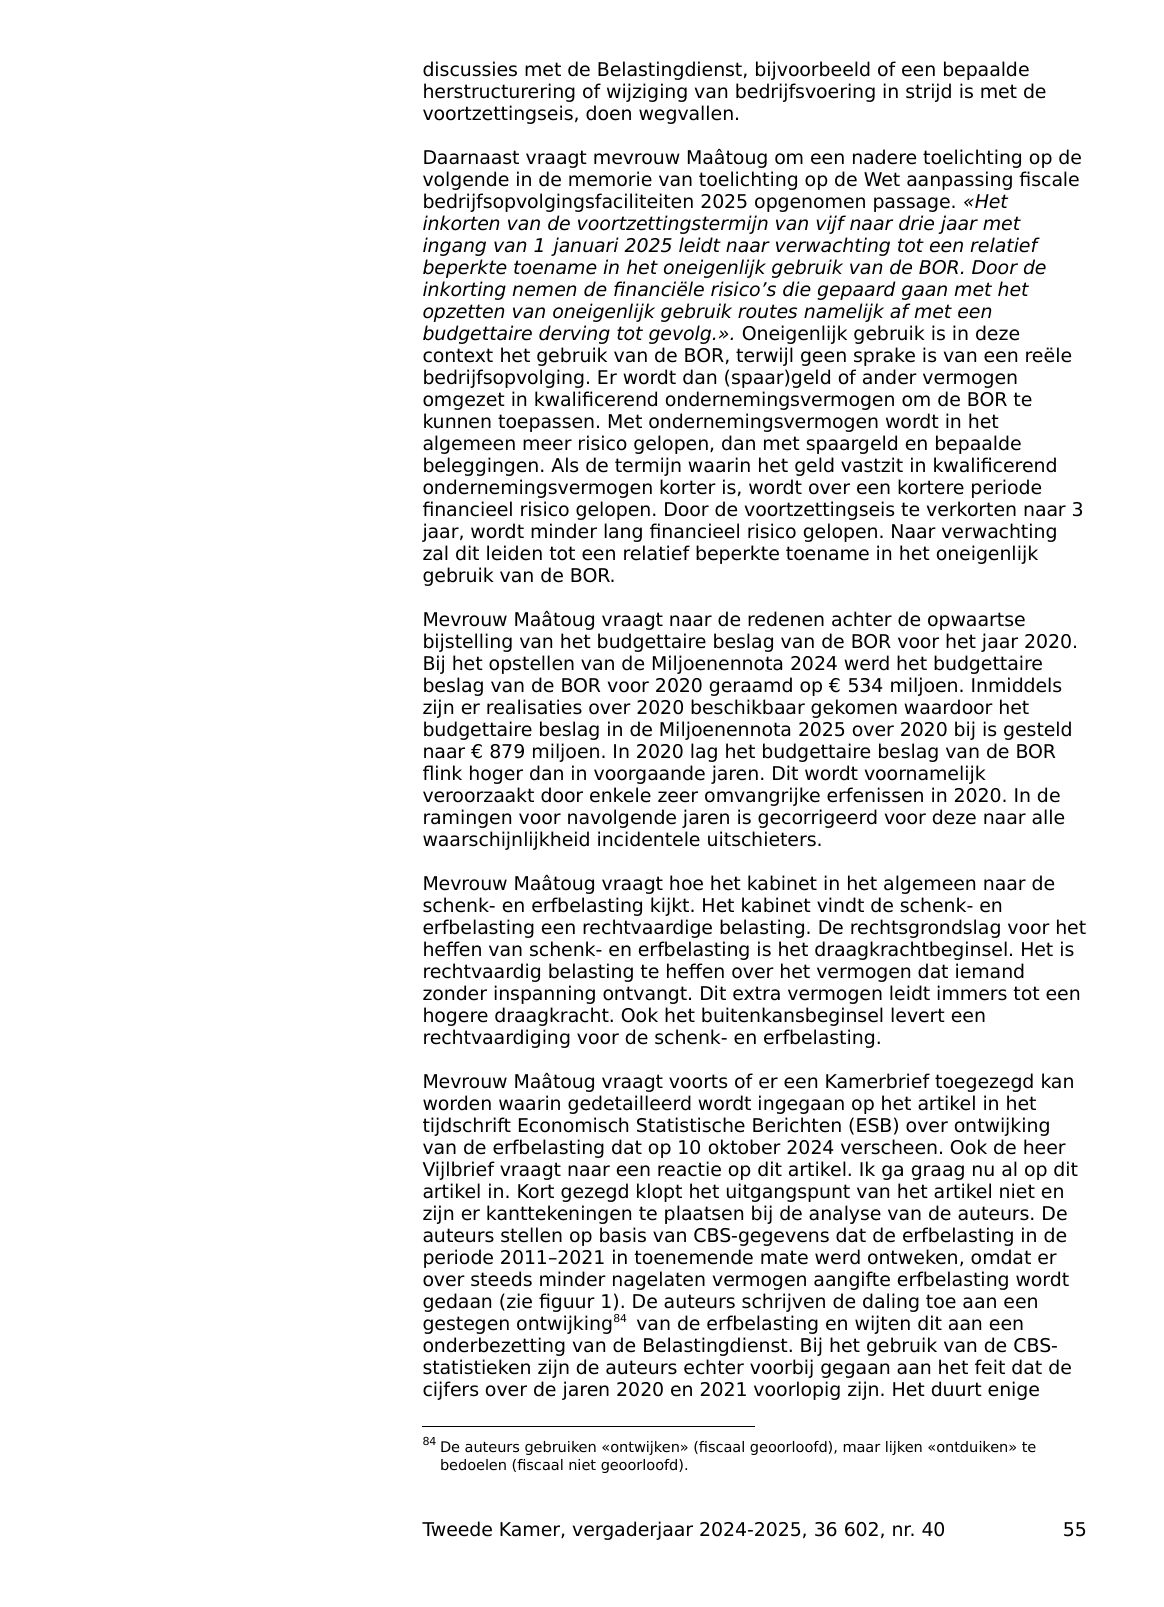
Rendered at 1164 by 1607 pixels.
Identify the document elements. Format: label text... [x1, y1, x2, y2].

text Daarnaast vraagt mevrouw Maâtoug om een nadere toelichting op de volgende in de memorie van toelichting op de Wet aanpassing fiscale bedrijfsopvolgingsfaciliteiten 2025 opgenomen passage. «Het inkorten van de voortzettingstermijn van vijf naar drie jaar met ingang van 1 januari 2025 leidt naar verwachting tot een relatief beperkte toename in het oneigenlijk gebruik van de BOR. Door de inkorting nemen de financiële risico’s die gepaard gaan met het opzetten van oneigenlijk gebruik routes namelijk af met een budgettaire derving tot gevolg.». Oneigenlijk gebruik is in deze context het gebruik van de BOR, terwijl geen sprake is van een reële bedrijfsopvolging. Er wordt dan (spaar)geld of ander vermogen omgezet in kwalificerend ondernemingsvermogen om de BOR te kunnen toepassen. Met ondernemingsvermogen wordt in het algemeen meer risico gelopen, dan met spaargeld en bepaalde beleggingen. Als de termijn waarin het geld vastzit in kwalificerend ondernemingsvermogen korter is, wordt over een kortere periode financieel risico gelopen. Door de voortzettingseis te verkorten naar 3 jaar, wordt minder lang financieel risico gelopen. Naar verwachting zal dit leiden tot een relatief beperkte toename in het oneigenlijk gebruik van de BOR. [422, 147, 1087, 587]
text discussies met de Belastingdienst, bijvoorbeeld of een bepaalde herstructurering of wijziging van bedrijfsvoering in strijd is met de voortzettingseis, doen wegvallen. [422, 59, 1087, 125]
text Mevrouw Maâtoug vraagt hoe het kabinet in het algemeen naar de schenk- en erfbelasting kijkt. Het kabinet vindt de schenk- en erfbelasting een rechtvaardige belasting. De rechtsgrondslag voor het heffen van schenk- en erfbelasting is het draagkrachtbeginsel. Het is rechtvaardig belasting te heffen over het vermogen dat iemand zonder inspanning ontvangt. Dit extra vermogen leidt immers tot een hogere draagkracht. Ook het buitenkansbeginsel levert een rechtvaardiging voor de schenk- en erfbelasting. [422, 873, 1087, 1049]
text De auteurs gebruiken «ontwijken» (fiscaal geoorloofd), maar lijken «ontduiken» te bedoelen (fiscaal niet geoorloofd). [422, 1435, 1087, 1474]
text Mevrouw Maâtoug vraagt voorts of er een Kamerbrief toegezegd kan worden waarin gedetailleerd wordt ingegaan op het artikel in het tijdschrift Economisch Statistische Berichten (ESB) over ontwijking van de erfbelasting dat op 10 oktober 2024 verscheen. Ook de heer Vijlbrief vraagt naar een reactie op dit artikel. Ik ga graag nu al op dit artikel in. Kort gezegd klopt het uitgangspunt van het artikel niet en zijn er kanttekeningen te plaatsen bij de analyse van de auteurs. De auteurs stellen op basis van CBS-gegevens dat de erfbelasting in de periode 2011–2021 in toenemende mate werd ontweken, omdat er over steeds minder nagelaten vermogen aangifte erfbelasting wordt gedaan (zie figuur 1). De auteurs schrijven de daling toe aan een gestegen ontwijking van de erfbelasting en wijten dit aan een onderbezetting van de Belastingdienst. Bij het gebruik van de CBS-statistieken zijn de auteurs echter voorbij gegaan aan het feit dat de cijfers over de jaren 2020 en 2021 voorlopig zijn. Het duurt enige [422, 1071, 1087, 1401]
text Mevrouw Maâtoug vraagt naar de redenen achter de opwaartse bijstelling van het budgettaire beslag van de BOR voor het jaar 2020. Bij het opstellen van de Miljoenennota 2024 werd het budgettaire beslag van de BOR voor 2020 geraamd op € 534 miljoen. Inmiddels zijn er realisaties over 2020 beschikbaar gekomen waardoor het budgettaire beslag in de Miljoenennota 2025 over 2020 bij is gesteld naar € 879 miljoen. In 2020 lag het budgettaire beslag van de BOR flink hoger dan in voorgaande jaren. Dit wordt voornamelijk veroorzaakt door enkele zeer omvangrijke erfenissen in 2020. In de ramingen voor navolgende jaren is gecorrigeerd voor deze naar alle waarschijnlijkheid incidentele uitschieters. [422, 609, 1087, 851]
